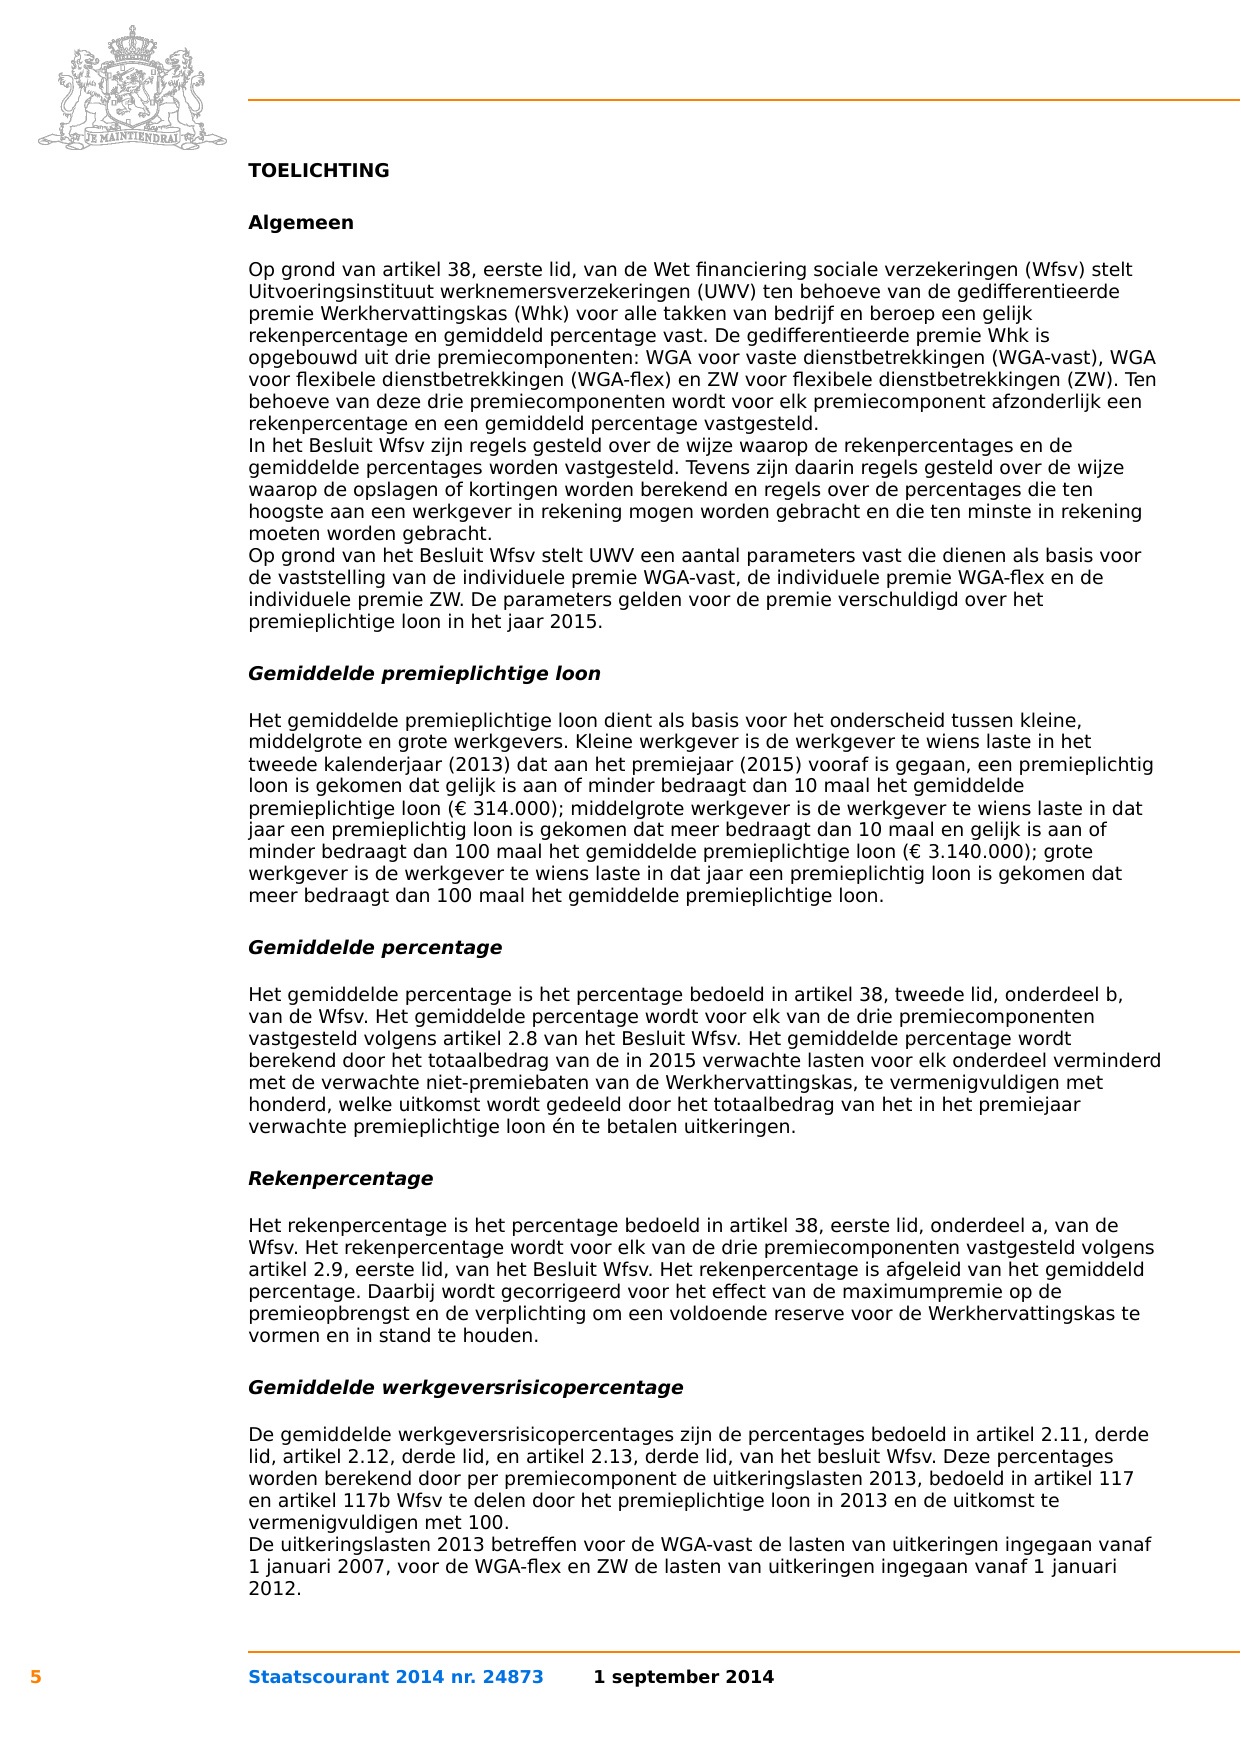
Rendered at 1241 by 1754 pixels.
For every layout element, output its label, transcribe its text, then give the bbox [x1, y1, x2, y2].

subtitle Gemiddelde percentage [248, 937, 1163, 959]
text Het gemiddelde premieplichtige loon dient als basis voor het onderscheid tussen kleine, middelgrote en grote werkgevers. Kleine werkgever is de werkgever te wiens laste in het tweede kalenderjaar (2013) dat aan het premiejaar (2015) vooraf is gegaan, een premieplichtig loon is gekomen dat gelijk is aan of minder bedraagt dan 10 maal het gemiddelde premieplichtige loon (€ 314.000); middelgrote werkgever is de werkgever te wiens laste in dat jaar een premieplichtig loon is gekomen dat meer bedraagt dan 10 maal en gelijk is aan of minder bedraagt dan 100 maal het gemiddelde premieplichtige loon (€ 3.140.000); grote werkgever is de werkgever te wiens laste in dat jaar een premieplichtig loon is gekomen dat meer bedraagt dan 100 maal het gemiddelde premieplichtige loon. [248, 709, 1163, 907]
text Op grond van het Besluit Wfsv stelt UWV een aantal parameters vast die dienen als basis voor de vaststelling van de individuele premie WGA-vast, de individuele premie WGA-flex en de individuele premie ZW. De parameters gelden voor de premie verschuldigd over het premieplichtige loon in het jaar 2015. [248, 544, 1163, 632]
subtitle Algemeen [248, 212, 1163, 234]
subtitle Gemiddelde premieplichtige loon [248, 662, 1163, 684]
text Op grond van artikel 38, eerste lid, van de Wet financiering sociale verzekeringen (Wfsv) stelt Uitvoeringsinstituut werknemersverzekeringen (UWV) ten behoeve van de gedifferentieerde premie Werkhervattingskas (Whk) voor alle takken van bedrijf en beroep een gelijk rekenpercentage en gemiddeld percentage vast. De gedifferentieerde premie Whk is opgebouwd uit drie premiecomponenten: WGA voor vaste dienstbetrekkingen (WGA-vast), WGA voor flexibele dienstbetrekkingen (WGA-flex) en ZW voor flexibele dienstbetrekkingen (ZW). Ten behoeve van deze drie premiecomponenten wordt voor elk premiecomponent afzonderlijk een rekenpercentage en een gemiddeld percentage vastgesteld. [248, 259, 1163, 435]
subtitle TOELICHTING [248, 160, 1163, 182]
text Het gemiddelde percentage is het percentage bedoeld in artikel 38, tweede lid, onderdeel b, van de Wfsv. Het gemiddelde percentage wordt voor elk van de drie premiecomponenten vastgesteld volgens artikel 2.8 van het Besluit Wfsv. Het gemiddelde percentage wordt berekend door het totaalbedrag van de in 2015 verwachte lasten voor elk onderdeel verminderd met de verwachte niet-premiebaten van de Werkhervattingskas, te vermenigvuldigen met honderd, welke uitkomst wordt gedeeld door het totaalbedrag van het in het premiejaar verwachte premieplichtige loon én te betalen uitkeringen. [248, 984, 1163, 1138]
picture [38, 25, 227, 150]
text De uitkeringslasten 2013 betreffen voor de WGA-vast de lasten van uitkeringen ingegaan vanaf 1 januari 2007, voor de WGA-flex en ZW de lasten van uitkeringen ingegaan vanaf 1 januari 2012. [248, 1534, 1163, 1600]
text De gemiddelde werkgeversrisicopercentages zijn de percentages bedoeld in artikel 2.11, derde lid, artikel 2.12, derde lid, en artikel 2.13, derde lid, van het besluit Wfsv. Deze percentages worden berekend door per premiecomponent de uitkeringslasten 2013, bedoeld in artikel 117 en artikel 117b Wfsv te delen door het premieplichtige loon in 2013 en de uitkomst te vermenigvuldigen met 100. [248, 1424, 1163, 1534]
subtitle Rekenpercentage [248, 1168, 1163, 1190]
subtitle Gemiddelde werkgeversrisicopercentage [248, 1377, 1163, 1399]
text In het Besluit Wfsv zijn regels gesteld over de wijze waarop de rekenpercentages en de gemiddelde percentages worden vastgesteld. Tevens zijn daarin regels gesteld over de wijze waarop de opslagen of kortingen worden berekend en regels over de percentages die ten hoogste aan een werkgever in rekening mogen worden gebracht en die ten minste in rekening moeten worden gebracht. [248, 435, 1163, 544]
text Het rekenpercentage is het percentage bedoeld in artikel 38, eerste lid, onderdeel a, van de Wfsv. Het rekenpercentage wordt voor elk van de drie premiecomponenten vastgesteld volgens artikel 2.9, eerste lid, van het Besluit Wfsv. Het rekenpercentage is afgeleid van het gemiddeld percentage. Daarbij wordt gecorrigeerd voor het effect van de maximumpremie op de premieopbrengst en de verplichting om een voldoende reserve voor de Werkhervattingskas te vormen en in stand te houden. [248, 1215, 1163, 1347]
